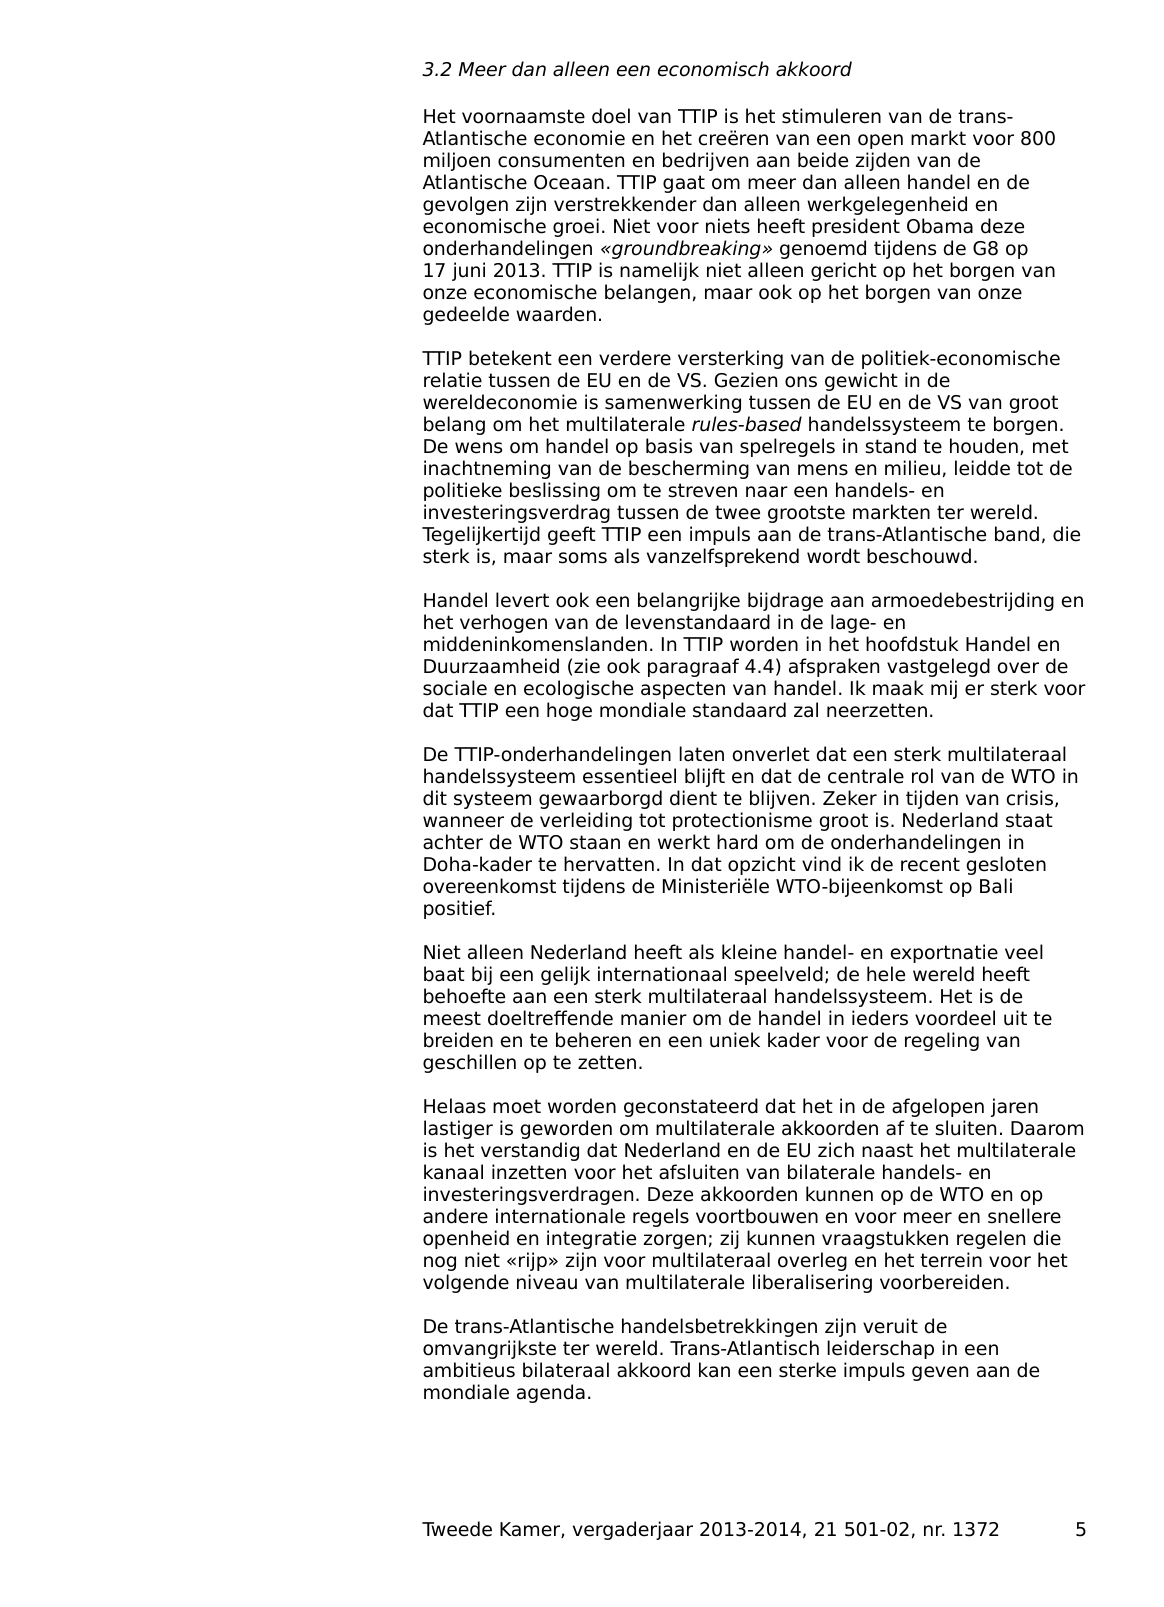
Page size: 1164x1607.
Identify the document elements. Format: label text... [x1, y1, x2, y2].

subtitle 3.2 Meer dan alleen een economisch akkoord [422, 59, 1087, 81]
text TTIP betekent een verdere versterking van de politiek-economische relatie tussen de EU en de VS. Gezien ons gewicht in de wereldeconomie is samenwerking tussen de EU en de VS van groot belang om het multilaterale rules-based handelssysteem te borgen. De wens om handel op basis van spelregels in stand te houden, met inachtneming van de bescherming van mens en milieu, leidde tot de politieke beslissing om te streven naar een handels- en investeringsverdrag tussen de twee grootste markten ter wereld. Tegelijkertijd geeft TTIP een impuls aan de trans-Atlantische band, die sterk is, maar soms als vanzelfsprekend wordt beschouwd. [422, 348, 1087, 568]
text Niet alleen Nederland heeft als kleine handel- en exportnatie veel baat bij een gelijk internationaal speelveld; de hele wereld heeft behoefte aan een sterk multilateraal handelssysteem. Het is de meest doeltreffende manier om de handel in ieders voordeel uit te breiden en te beheren en een uniek kader voor de regeling van geschillen op te zetten. [422, 942, 1087, 1074]
text De TTIP-onderhandelingen laten onverlet dat een sterk multilateraal handelssysteem essentieel blijft en dat de centrale rol van de WTO in dit systeem gewaarborgd dient te blijven. Zeker in tijden van crisis, wanneer de verleiding tot protectionisme groot is. Nederland staat achter de WTO staan en werkt hard om de onderhandelingen in Doha-kader te hervatten. In dat opzicht vind ik de recent gesloten overeenkomst tijdens de Ministeriële WTO-bijeenkomst op Bali positief. [422, 744, 1087, 920]
text Helaas moet worden geconstateerd dat het in de afgelopen jaren lastiger is geworden om multilaterale akkoorden af te sluiten. Daarom is het verstandig dat Nederland en de EU zich naast het multilaterale kanaal inzetten voor het afsluiten van bilaterale handels- en investeringsverdragen. Deze akkoorden kunnen op de WTO en op andere internationale regels voortbouwen en voor meer en snellere openheid en integratie zorgen; zij kunnen vraagstukken regelen die nog niet «rijp» zijn voor multilateraal overleg en het terrein voor het volgende niveau van multilaterale liberalisering voorbereiden. [422, 1096, 1087, 1294]
text Handel levert ook een belangrijke bijdrage aan armoedebestrijding en het verhogen van de levenstandaard in de lage- en middeninkomenslanden. In TTIP worden in het hoofdstuk Handel en Duurzaamheid (zie ook paragraaf 4.4) afspraken vastgelegd over de sociale en ecologische aspecten van handel. Ik maak mij er sterk voor dat TTIP een hoge mondiale standaard zal neerzetten. [422, 590, 1087, 722]
text Het voornaamste doel van TTIP is het stimuleren van de trans-Atlantische economie en het creëren van een open markt voor 800 miljoen consumenten en bedrijven aan beide zijden van de Atlantische Oceaan. TTIP gaat om meer dan alleen handel en de gevolgen zijn verstrekkender dan alleen werkgelegenheid en economische groei. Niet voor niets heeft president Obama deze onderhandelingen «groundbreaking» genoemd tijdens de G8 op 17 juni 2013. TTIP is namelijk niet alleen gericht op het borgen van onze economische belangen, maar ook op het borgen van onze gedeelde waarden. [422, 106, 1087, 326]
text De trans-Atlantische handelsbetrekkingen zijn veruit de omvangrijkste ter wereld. Trans-Atlantisch leiderschap in een ambitieus bilateraal akkoord kan een sterke impuls geven aan de mondiale agenda. [422, 1316, 1087, 1404]
